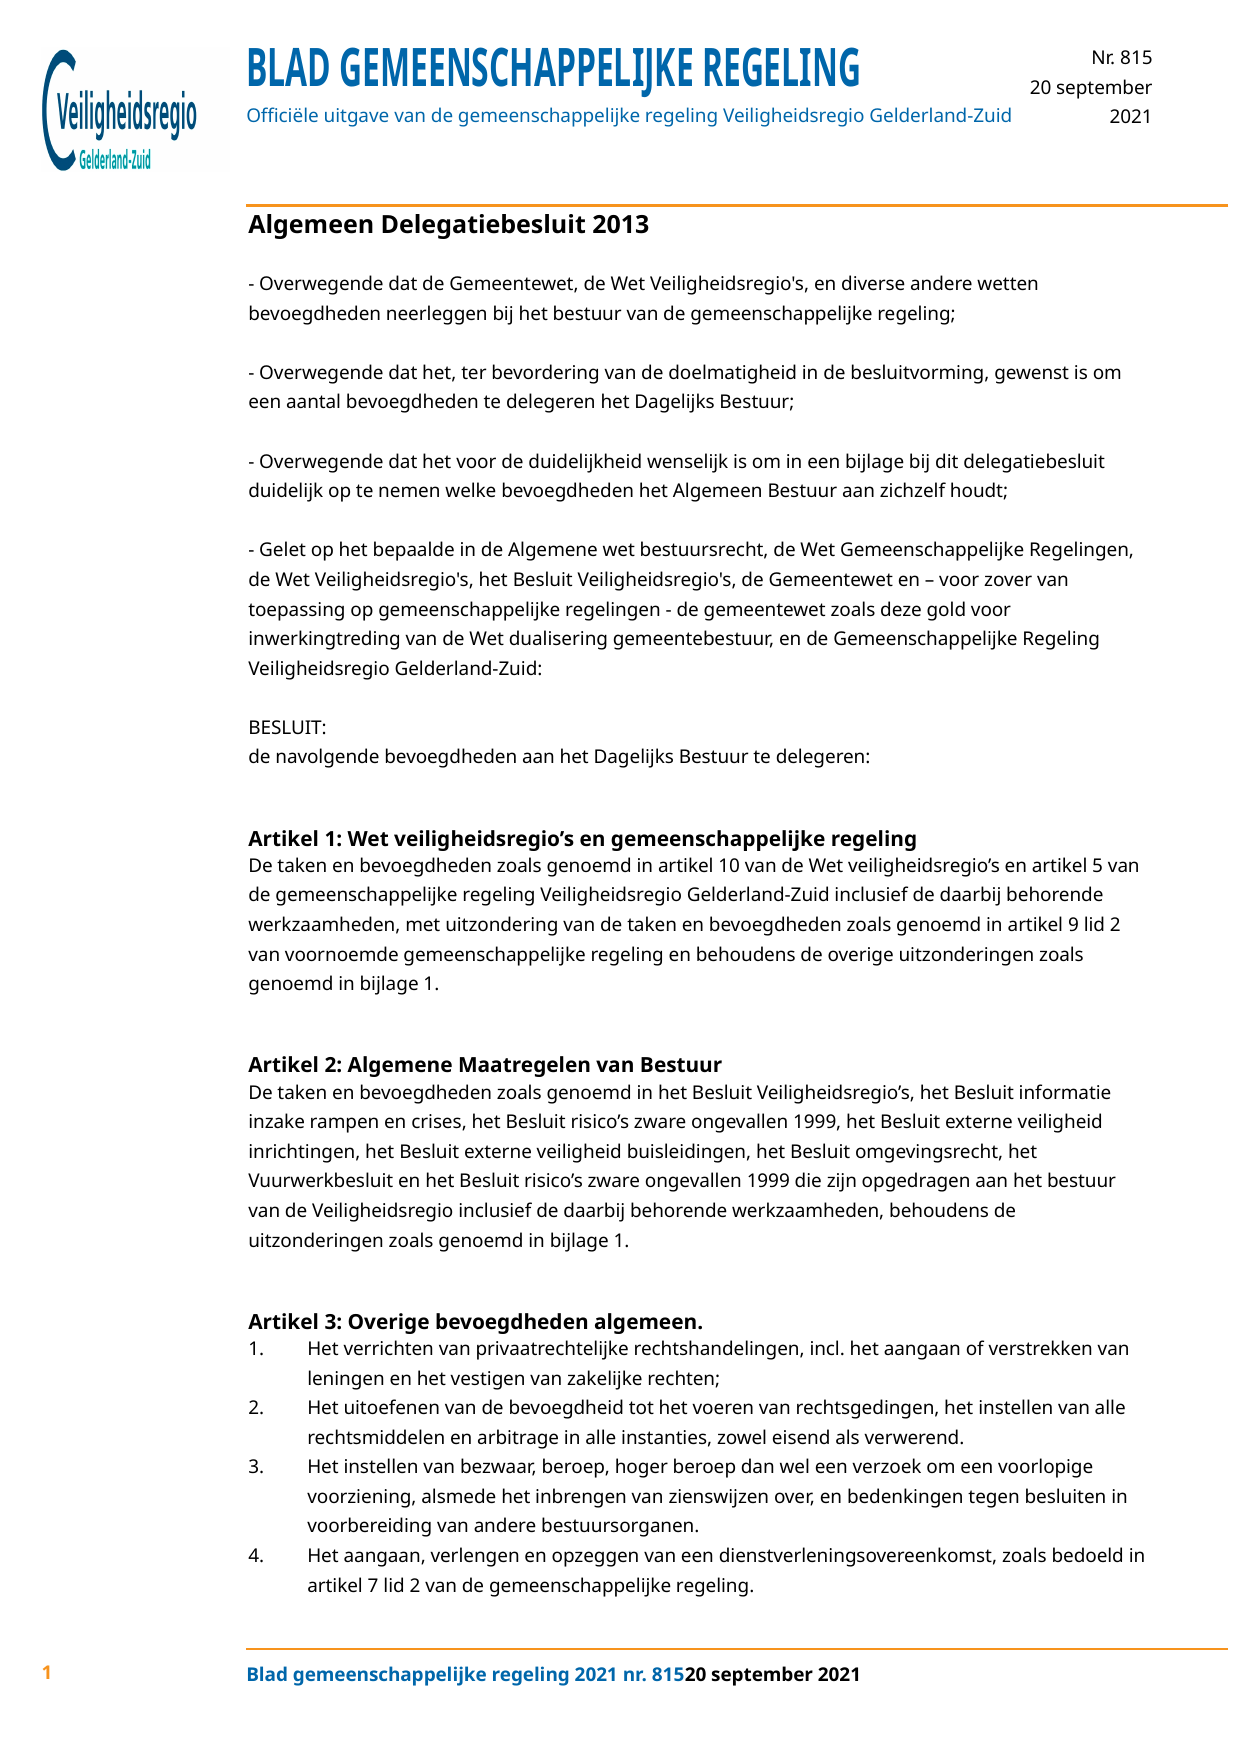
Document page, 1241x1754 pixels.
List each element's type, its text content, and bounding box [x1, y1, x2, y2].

text BESLUIT: [248, 714, 1152, 740]
list Het aangaan, verlengen en opzeggen van een dienstverleningsovereenkomst, zoals bedoeld in artikel 7 lid 2 van de gemeenschappelijke regeling. [248, 1542, 1152, 1598]
text - Gelet op het bepaalde in de Algemene wet bestuursrecht, de Wet Gemeenschappelijke Regelingen, de Wet Veiligheidsregio's, het Besluit Veiligheidsregio's, de Gemeentewet en – voor zover van toepassing op gemeenschappelijke regelingen - de gemeentewet zoals deze gold voor inwerkingtreding van de Wet dualisering gemeentebestuur, en de Gemeenschappelijke Regeling Veiligheidsregio Gelderland-Zuid: [248, 537, 1152, 681]
text Artikel 3: Overige bevoegdheden algemeen. [248, 1307, 1152, 1335]
list Het uitoefenen van de bevoegdheid tot het voeren van rechtsgedingen, het instellen van alle rechtsmiddelen en arbitrage in alle instanties, zowel eisend als verwerend. [248, 1394, 1152, 1450]
text Artikel 2: Algemene Maatregelen van Bestuur [248, 1050, 1152, 1079]
list Het instellen van bezwaar, beroep, hoger beroep dan wel een verzoek om een voorlopige voorziening, alsmede het inbrengen van zienswijzen over, en bedenkingen tegen besluiten in voorbereiding van andere bestuursorganen. [248, 1453, 1152, 1538]
text Algemeen Delegatiebesluit 2013 [248, 207, 1152, 241]
text - Overwegende dat het, ter bevordering van de doelmatigheid in de besluitvorming, gewenst is om een aantal bevoegdheden te delegeren het Dagelijks Bestuur; [248, 359, 1152, 414]
list Het verrichten van privaatrechtelijke rechtshandelingen, incl. het aangaan of verstrekken van leningen en het vestigen van zakelijke rechten; [248, 1335, 1152, 1391]
text - Overwegende dat het voor de duidelijkheid wenselijk is om in een bijlage bij dit delegatiebesluit duidelijk op te nemen welke bevoegdheden het Algemeen Bestuur aan zichzelf houdt; [248, 448, 1152, 503]
text De taken en bevoegdheden zoals genoemd in artikel 10 van de Wet veiligheidsregio’s en artikel 5 van de gemeenschappelijke regeling Veiligheidsregio Gelderland-Zuid inclusief de daarbij behorende werkzaamheden, met uitzondering van de taken en bevoegdheden zoals genoemd in artikel 9 lid 2 van voornoemde gemeenschappelijke regeling en behoudens de overige uitzonderingen zoals genoemd in bijlage 1. [248, 852, 1152, 996]
text De taken en bevoegdheden zoals genoemd in het Besluit Veiligheidsregio’s, het Besluit informatie inzake rampen en crises, het Besluit risico’s zware ongevallen 1999, het Besluit externe veiligheid inrichtingen, het Besluit externe veiligheid buisleidingen, het Besluit omgevingsrecht, het Vuurwerkbesluit en het Besluit risico’s zware ongevallen 1999 die zijn opgedragen aan het bestuur van de Veiligheidsregio inclusief de daarbij behorende werkzaamheden, behoudens de uitzonderingen zoals genoemd in bijlage 1. [248, 1079, 1152, 1252]
picture [41, 47, 231, 172]
text Artikel 1: Wet veiligheidsregio’s en gemeenschappelijke regeling [248, 824, 1152, 852]
text de navolgende bevoegdheden aan het Dagelijks Bestuur te delegeren: [248, 744, 1152, 769]
text - Overwegende dat de Gemeentewet, de Wet Veiligheidsregio's, en diverse andere wetten bevoegdheden neerleggen bij het bestuur van de gemeenschappelijke regeling; [248, 270, 1152, 326]
